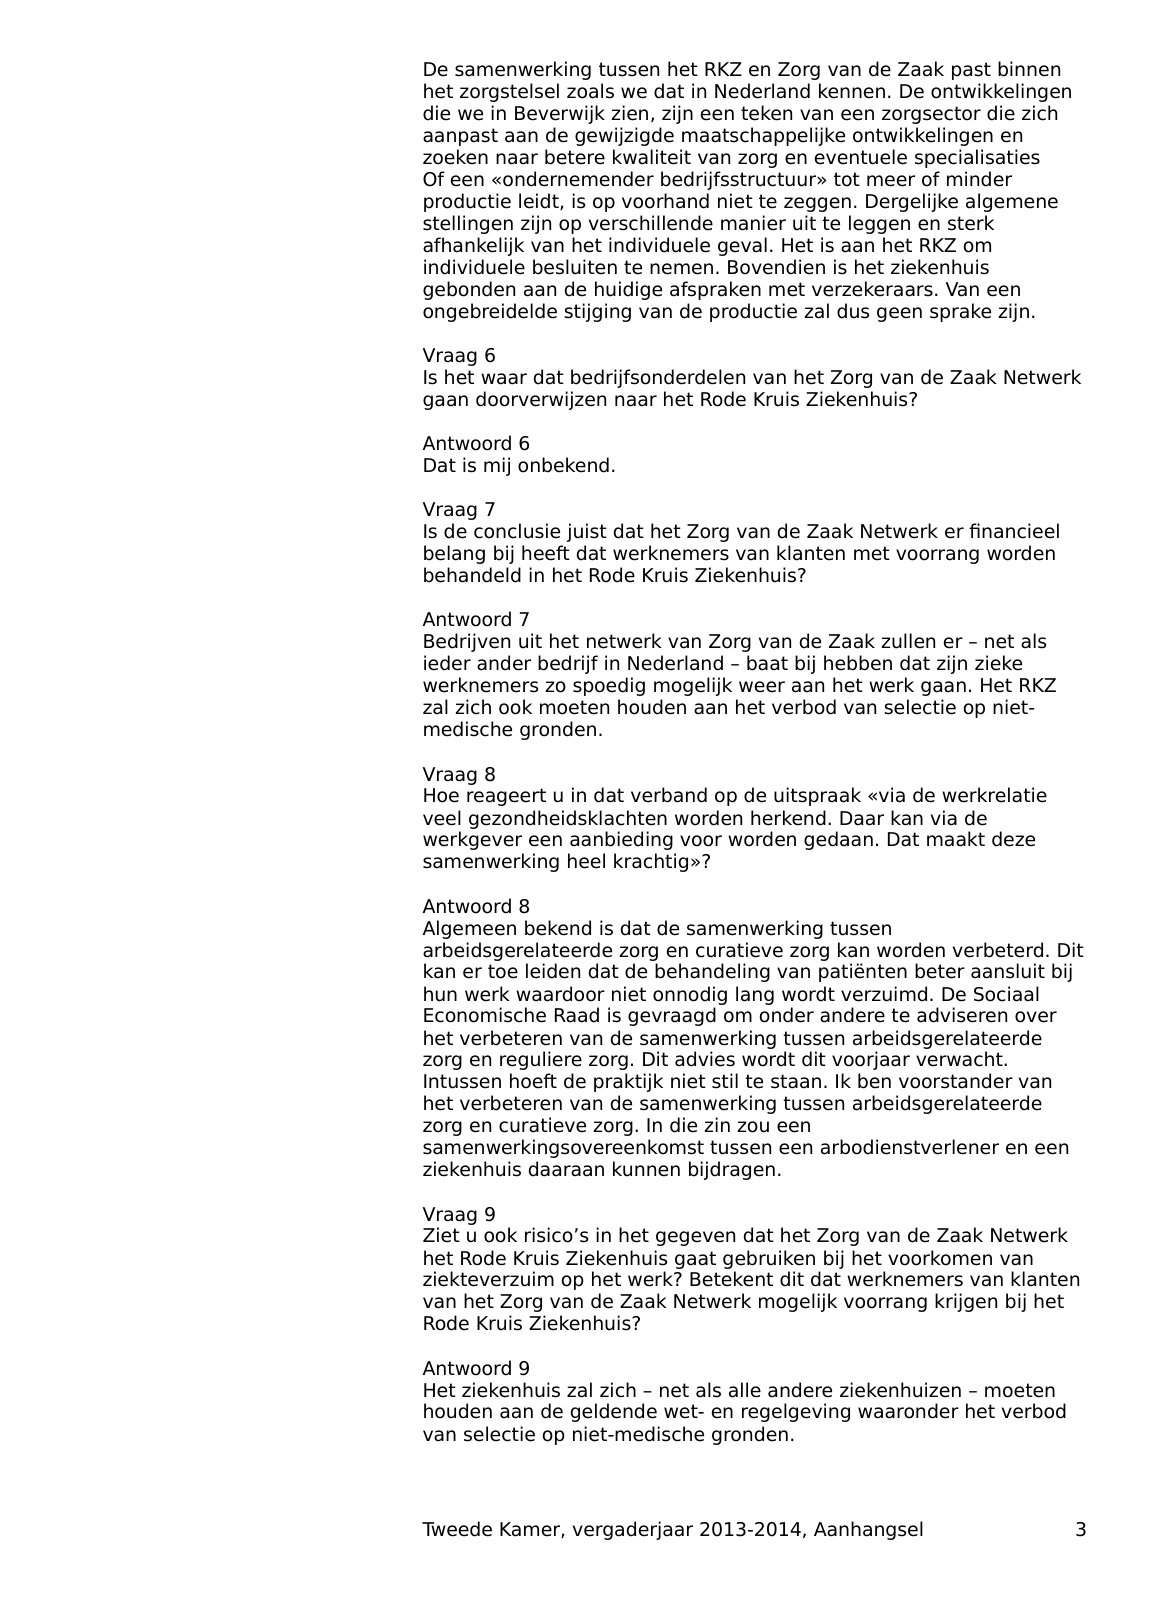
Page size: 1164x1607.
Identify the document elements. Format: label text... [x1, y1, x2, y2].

text Ziet u ook risico’s in het gegeven dat het Zorg van de Zaak Netwerk het Rode Kruis Ziekenhuis gaat gebruiken bij het voorkomen van ziekteverzuim op het werk? Betekent dit dat werknemers van klanten van het Zorg van de Zaak Netwerk mogelijk voorrang krijgen bij het Rode Kruis Ziekenhuis? [422, 1225, 1087, 1335]
text Dat is mij onbekend. [422, 455, 1087, 477]
text Het ziekenhuis zal zich – net als alle andere ziekenhuizen – moeten houden aan de geldende wet- en regelgeving waaronder het verbod van selectie op niet-medische gronden. [422, 1379, 1087, 1445]
text Is het waar dat bedrijfsonderdelen van het Zorg van de Zaak Netwerk gaan doorverwijzen naar het Rode Kruis Ziekenhuis? [422, 367, 1087, 411]
text De samenwerking tussen het RKZ en Zorg van de Zaak past binnen het zorgstelsel zoals we dat in Nederland kennen. De ontwikkelingen die we in Beverwijk zien, zijn een teken van een zorgsector die zich aanpast aan de gewijzigde maatschappelijke ontwikkelingen en zoeken naar betere kwaliteit van zorg en eventuele specialisaties [422, 59, 1087, 169]
text Vraag 8 [422, 763, 1087, 785]
text Hoe reageert u in dat verband op de uitspraak «via de werkrelatie veel gezondheidsklachten worden herkend. Daar kan via de werkgever een aanbieding voor worden gedaan. Dat maakt deze samenwerking heel krachtig»? [422, 785, 1087, 873]
text Antwoord 8 [422, 896, 1087, 917]
text Antwoord 6 [422, 433, 1087, 455]
text Vraag 6 [422, 345, 1087, 367]
text Bedrijven uit het netwerk van Zorg van de Zaak zullen er – net als ieder ander bedrijf in Nederland – baat bij hebben dat zijn zieke werknemers zo spoedig mogelijk weer aan het werk gaan. Het RKZ zal zich ook moeten houden aan het verbod van selectie op niet-medische gronden. [422, 631, 1087, 741]
text Is de conclusie juist dat het Zorg van de Zaak Netwerk er financieel belang bij heeft dat werknemers van klanten met voorrang worden behandeld in het Rode Kruis Ziekenhuis? [422, 521, 1087, 587]
text Algemeen bekend is dat de samenwerking tussen arbeidsgerelateerde zorg en curatieve zorg kan worden verbeterd. Dit kan er toe leiden dat de behandeling van patiënten beter aansluit bij hun werk waardoor niet onnodig lang wordt verzuimd. De Sociaal Economische Raad is gevraagd om onder andere te adviseren over het verbeteren van de samenwerking tussen arbeidsgerelateerde zorg en reguliere zorg. Dit advies wordt dit voorjaar verwacht. Intussen hoeft de praktijk niet stil te staan. Ik ben voorstander van het verbeteren van de samenwerking tussen arbeidsgerelateerde zorg en curatieve zorg. In die zin zou een samenwerkingsovereenkomst tussen een arbodienstverlener en een ziekenhuis daaraan kunnen bijdragen. [422, 917, 1087, 1181]
text Of een «ondernemender bedrijfsstructuur» tot meer of minder productie leidt, is op voorhand niet te zeggen. Dergelijke algemene stellingen zijn op verschillende manier uit te leggen en sterk afhankelijk van het individuele geval. Het is aan het RKZ om individuele besluiten te nemen. Bovendien is het ziekenhuis gebonden aan de huidige afspraken met verzekeraars. Van een ongebreidelde stijging van de productie zal dus geen sprake zijn. [422, 169, 1087, 323]
text Antwoord 9 [422, 1357, 1087, 1379]
text Vraag 9 [422, 1203, 1087, 1225]
text Vraag 7 [422, 499, 1087, 521]
text Antwoord 7 [422, 609, 1087, 631]
